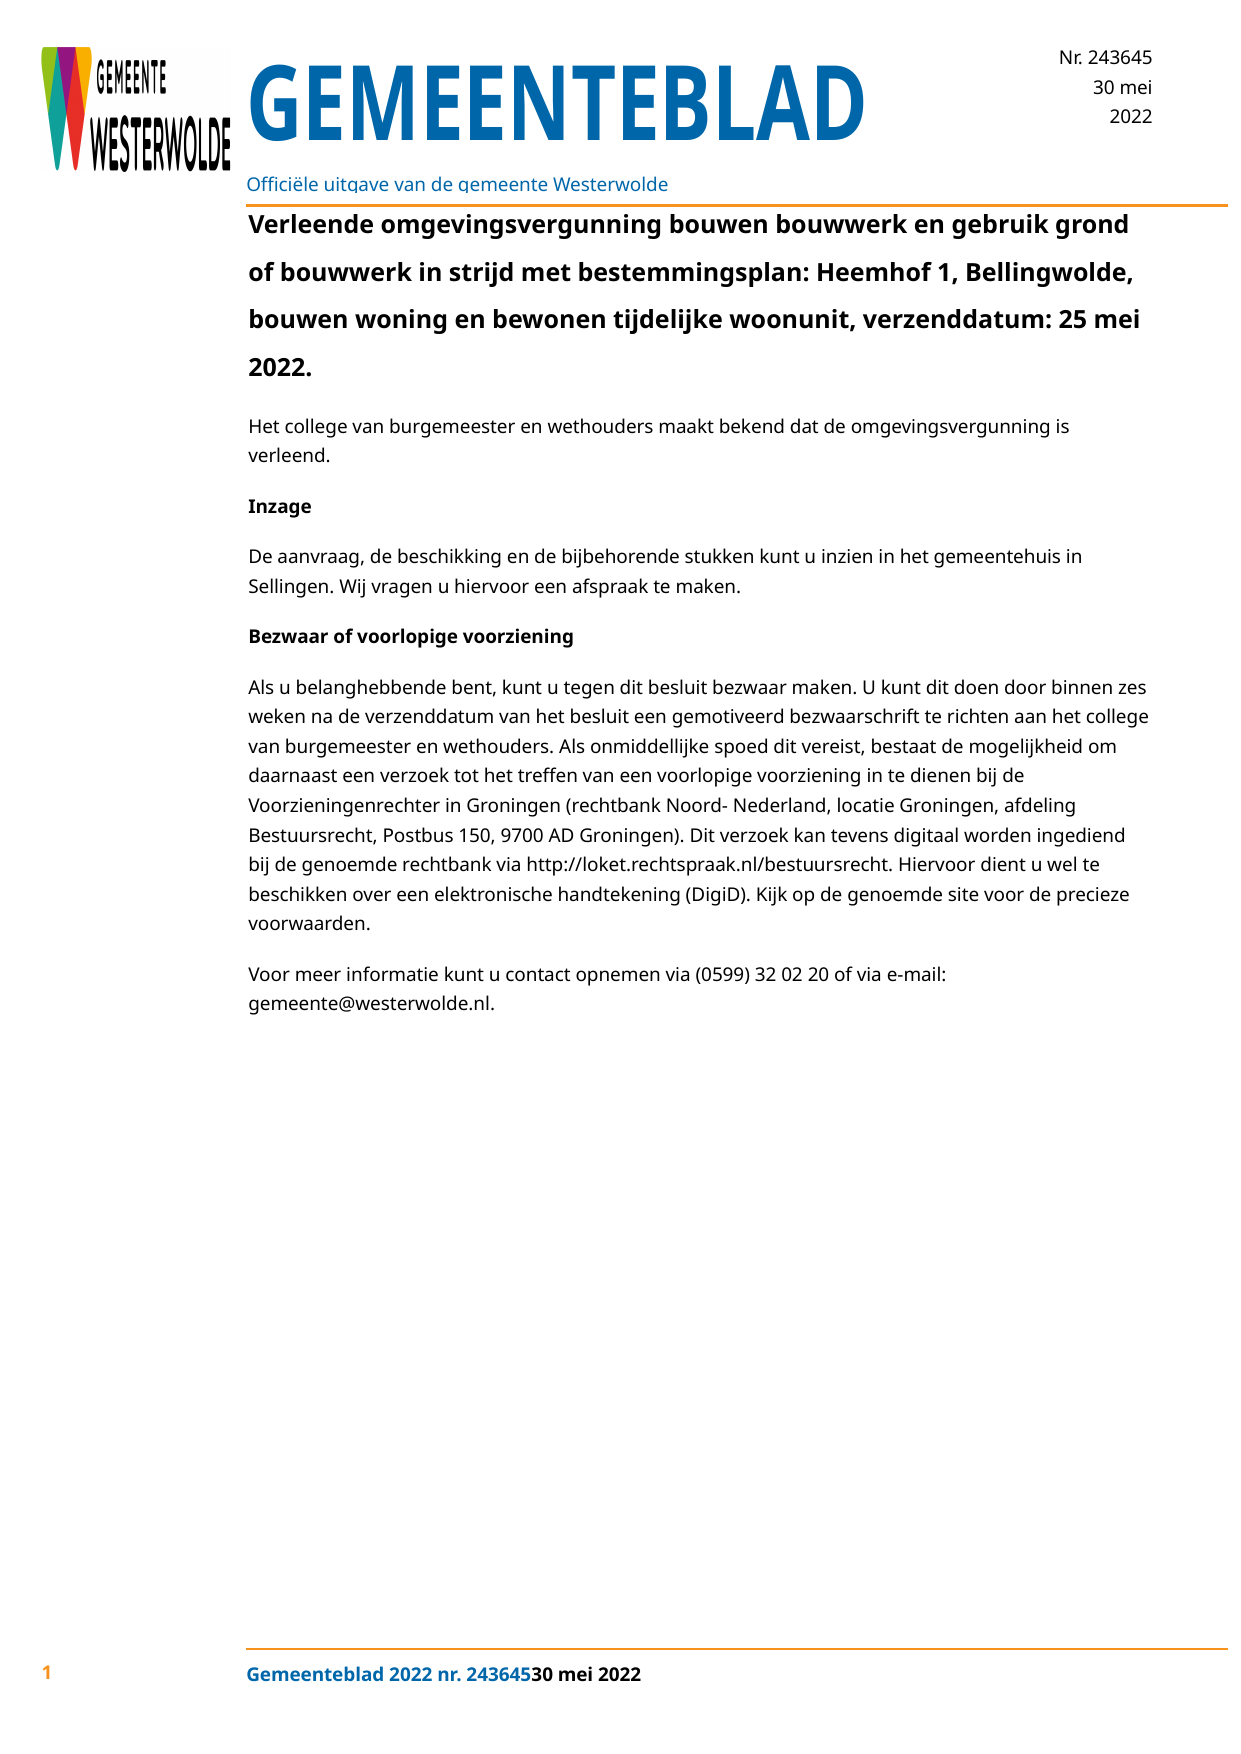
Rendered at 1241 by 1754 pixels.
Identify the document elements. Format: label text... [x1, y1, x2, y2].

text Als u belanghebbende bent, kunt u tegen dit besluit bezwaar maken. U kunt dit doen door binnen zes weken na de verzenddatum van het besluit een gemotiveerd bezwaarschrift te richten aan het college van burgemeester en wethouders. Als onmiddellijke spoed dit vereist, bestaat de mogelijkheid om daarnaast een verzoek tot het treffen van een voorlopige voorziening in te dienen bij de Voorzieningenrechter in Groningen (rechtbank Noord- Nederland, locatie Groningen, afdeling Bestuursrecht, Postbus 150, 9700 AD Groningen). Dit verzoek kan tevens digitaal worden ingediend bij de genoemde rechtbank via http://loket.rechtspraak.nl/bestuursrecht. Hiervoor dient u wel te beschikken over een elektronische handtekening (DigiD). Kijk op de genoemde site voor de precieze voorwaarden. [248, 674, 1152, 936]
text Bezwaar of voorlopige voorziening [248, 623, 1152, 649]
picture [41, 47, 231, 172]
text Voor meer informatie kunt u contact opnemen via (0599) 32 02 20 of via e-mail: gemeente@westerwolde.nl. [248, 961, 1152, 1016]
text De aanvraag, de beschikking en de bijbehorende stukken kunt u inzien in het gemeentehuis in Sellingen. Wij vragen u hiervoor een afspraak te maken. [248, 543, 1152, 599]
text Het college van burgemeester en wethouders maakt bekend dat de omgevingsvergunning is verleend. [248, 413, 1152, 468]
text Verleende omgevingsvergunning bouwen bouwwerk en gebruik grond of bouwwerk in strijd met bestemmingsplan: Heemhof 1, Bellingwolde, bouwen woning en bewonen tijdelijke woonunit, verzenddatum: 25 mei 2022. [248, 207, 1152, 384]
text Inzage [248, 493, 1152, 519]
